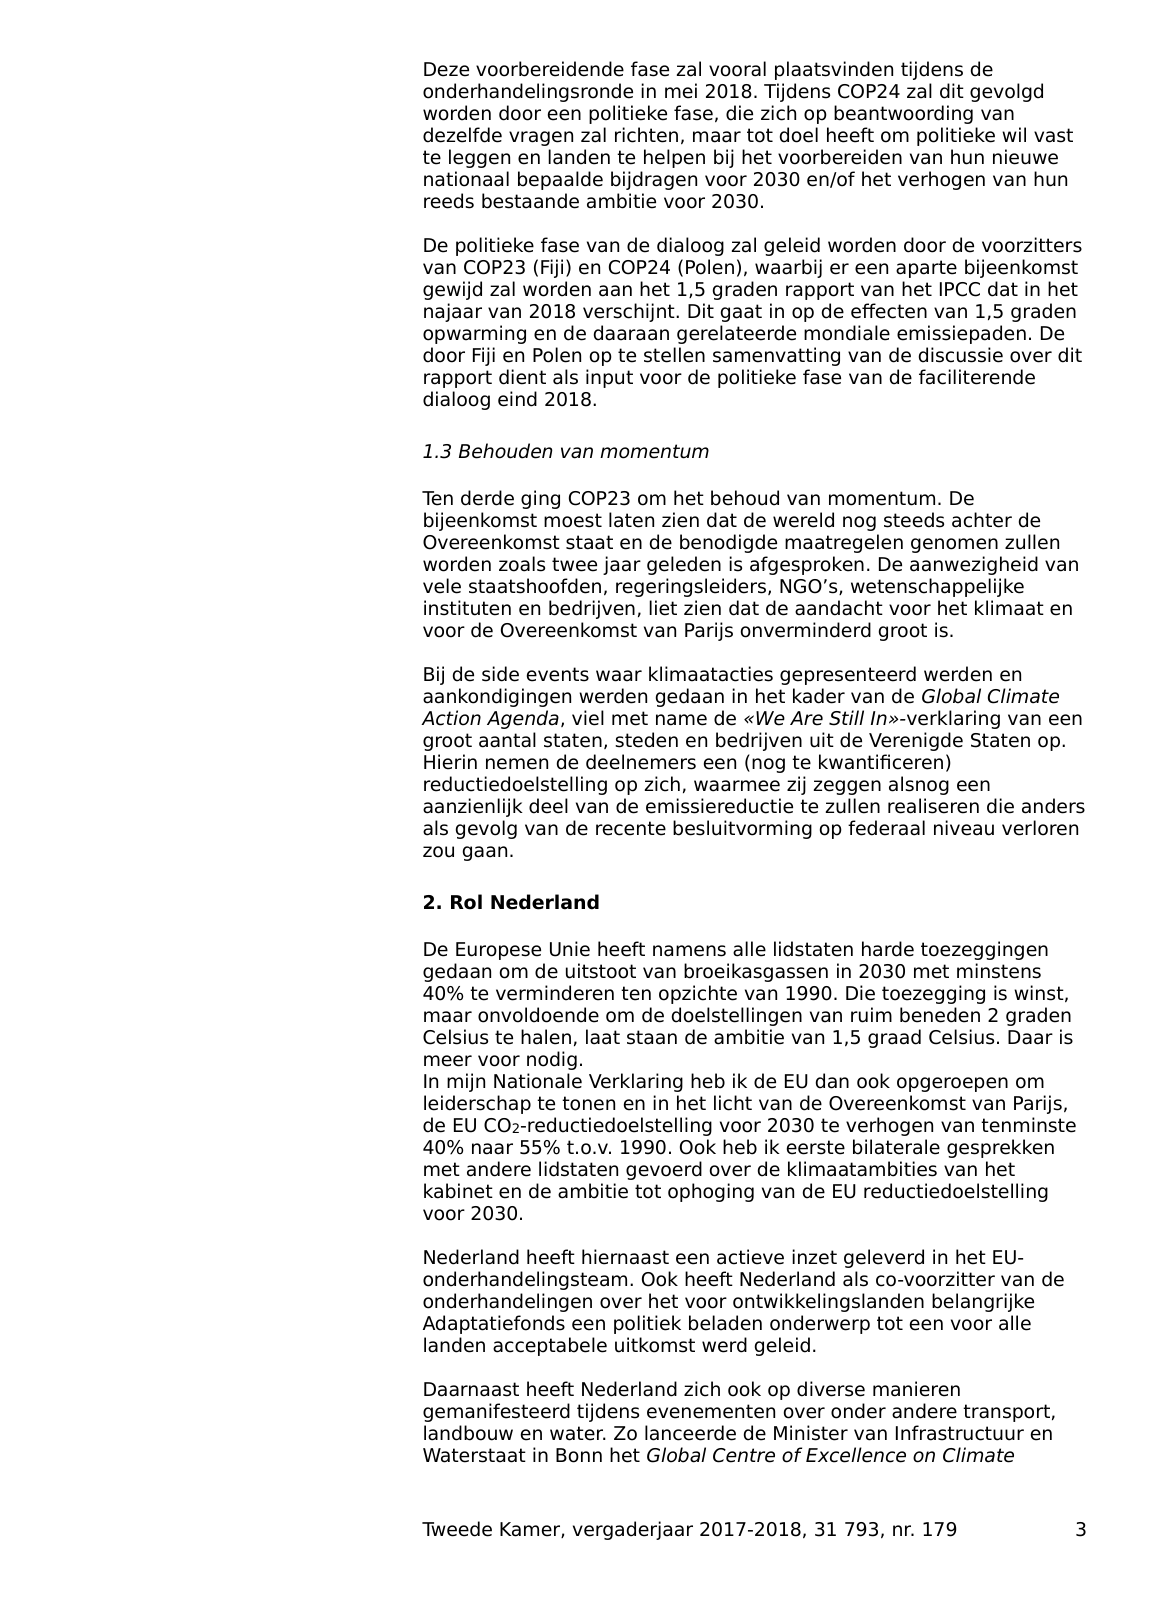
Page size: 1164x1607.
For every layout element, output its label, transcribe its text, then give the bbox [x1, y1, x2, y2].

subtitle 2. Rol Nederland [422, 892, 1087, 914]
text Daarnaast heeft Nederland zich ook op diverse manieren gemanifesteerd tijdens evenementen over onder andere transport, landbouw en water. Zo lanceerde de Minister van Infrastructuur en Waterstaat in Bonn het Global Centre of Excellence on Climate [422, 1379, 1087, 1467]
text De Europese Unie heeft namens alle lidstaten harde toezeggingen gedaan om de uitstoot van broeikasgassen in 2030 met minstens 40% te verminderen ten opzichte van 1990. Die toezegging is winst, maar onvoldoende om de doelstellingen van ruim beneden 2 graden Celsius te halen, laat staan de ambitie van 1,5 graad Celsius. Daar is meer voor nodig. [422, 939, 1087, 1071]
text Bij de side events waar klimaatacties gepresenteerd werden en aankondigingen werden gedaan in het kader van de Global Climate Action Agenda, viel met name de «We Are Still In»-verklaring van een groot aantal staten, steden en bedrijven uit de Verenigde Staten op. Hierin nemen de deelnemers een (nog te kwantificeren) reductiedoelstelling op zich, waarmee zij zeggen alsnog een aanzienlijk deel van de emissiereductie te zullen realiseren die anders als gevolg van de recente besluitvorming op federaal niveau verloren zou gaan. [422, 664, 1087, 862]
text Ten derde ging COP23 om het behoud van momentum. De bijeenkomst moest laten zien dat de wereld nog steeds achter de Overeenkomst staat en de benodigde maatregelen genomen zullen worden zoals twee jaar geleden is afgesproken. De aanwezigheid van vele staatshoofden, regeringsleiders, NGO’s, wetenschappelijke instituten en bedrijven, liet zien dat de aandacht voor het klimaat en voor de Overeenkomst van Parijs onverminderd groot is. [422, 488, 1087, 642]
text De politieke fase van de dialoog zal geleid worden door de voorzitters van COP23 (Fiji) en COP24 (Polen), waarbij er een aparte bijeenkomst gewijd zal worden aan het 1,5 graden rapport van het IPCC dat in het najaar van 2018 verschijnt. Dit gaat in op de effecten van 1,5 graden opwarming en de daaraan gerelateerde mondiale emissiepaden. De door Fiji en Polen op te stellen samenvatting van de discussie over dit rapport dient als input voor de politieke fase van de faciliterende dialoog eind 2018. [422, 235, 1087, 411]
text Nederland heeft hiernaast een actieve inzet geleverd in het EU-onderhandelingsteam. Ook heeft Nederland als co-voorzitter van de onderhandelingen over het voor ontwikkelingslanden belangrijke Adaptatiefonds een politiek beladen onderwerp tot een voor alle landen acceptabele uitkomst werd geleid. [422, 1247, 1087, 1357]
text Deze voorbereidende fase zal vooral plaatsvinden tijdens de onderhandelingsronde in mei 2018. Tijdens COP24 zal dit gevolgd worden door een politieke fase, die zich op beantwoording van dezelfde vragen zal richten, maar tot doel heeft om politieke wil vast te leggen en landen te helpen bij het voorbereiden van hun nieuwe nationaal bepaalde bijdragen voor 2030 en/of het verhogen van hun reeds bestaande ambitie voor 2030. [422, 59, 1087, 213]
text In mijn Nationale Verklaring heb ik de EU dan ook opgeroepen om leiderschap te tonen en in het licht van de Overeenkomst van Parijs, de EU CO2-reductiedoelstelling voor 2030 te verhogen van tenminste 40% naar 55% t.o.v. 1990. Ook heb ik eerste bilaterale gesprekken met andere lidstaten gevoerd over de klimaatambities van het kabinet en de ambitie tot ophoging van de EU reductiedoelstelling voor 2030. [422, 1071, 1087, 1224]
subtitle 1.3 Behouden van momentum [422, 441, 1087, 463]
